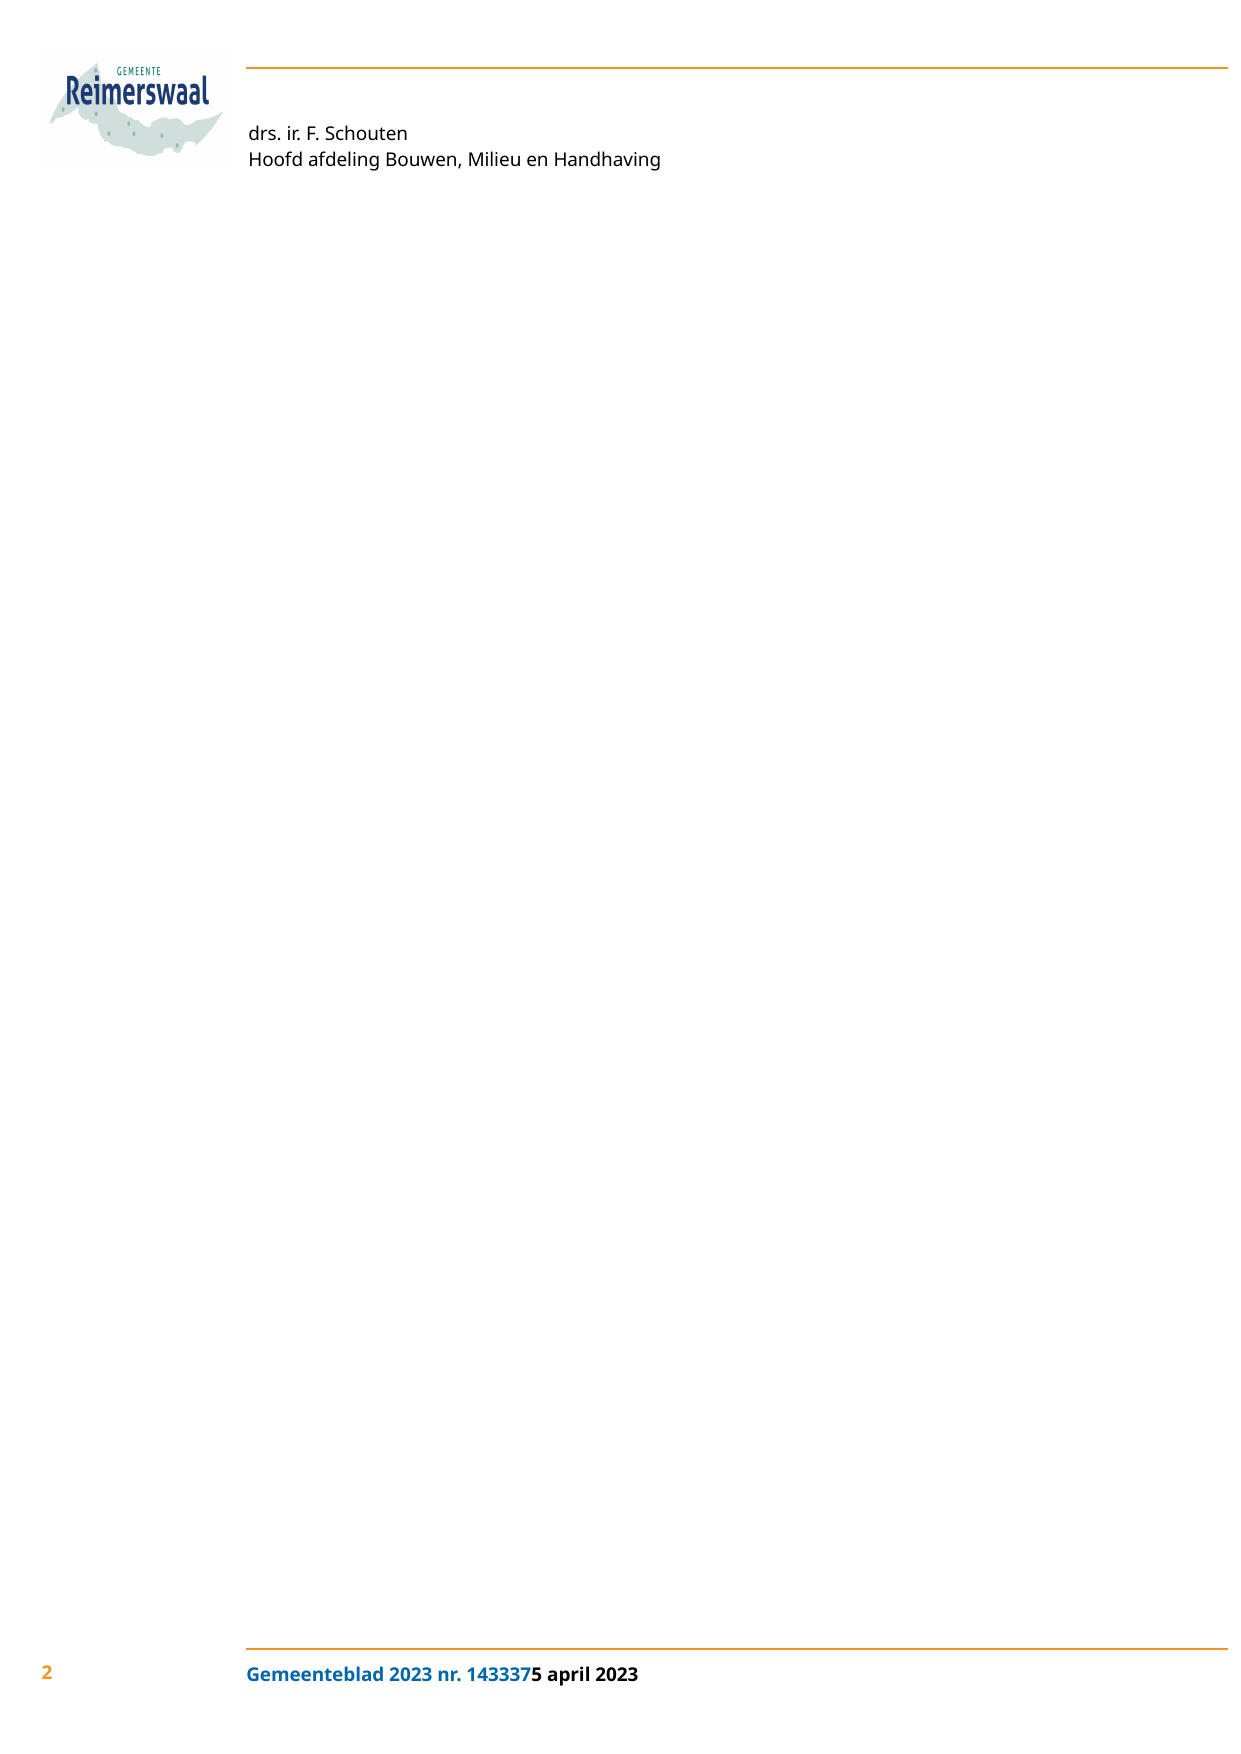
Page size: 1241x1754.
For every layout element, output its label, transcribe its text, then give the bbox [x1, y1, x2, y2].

text Hoofd afdeling Bouwen, Milieu en Handhaving [248, 146, 1152, 172]
text drs. ir. F. Schouten [248, 121, 1152, 146]
picture [41, 47, 231, 172]
